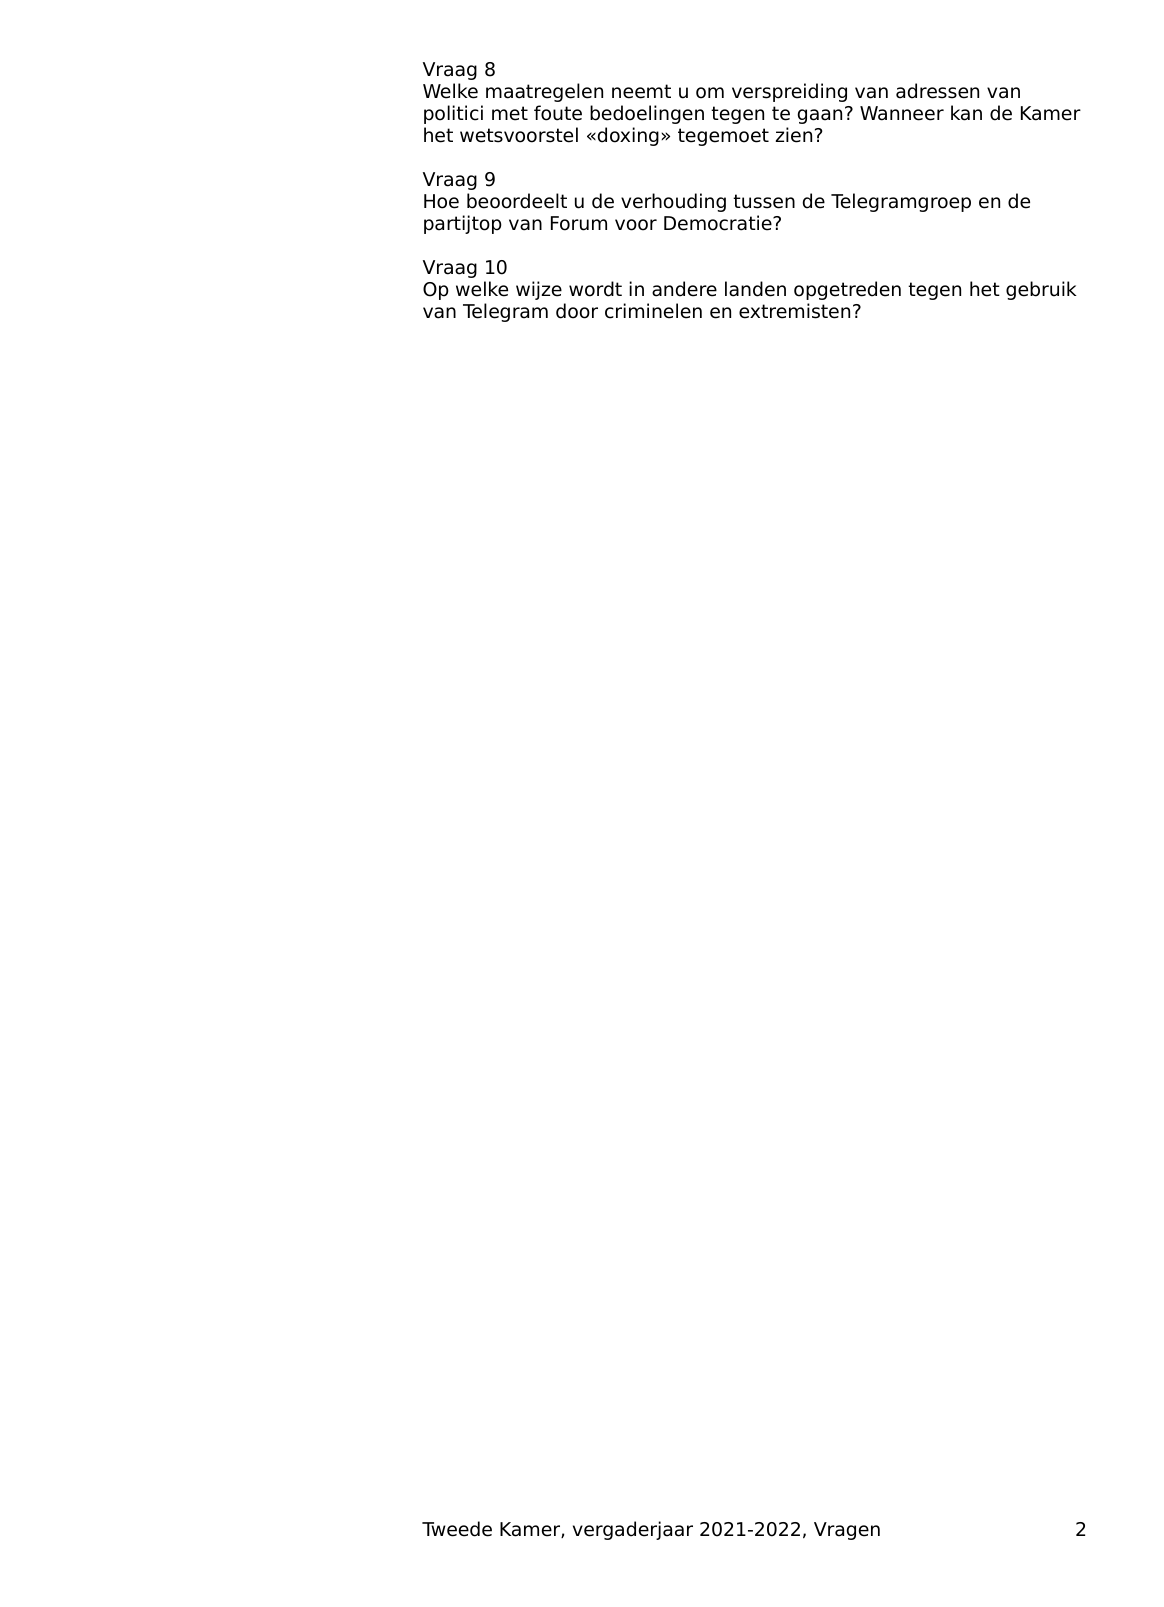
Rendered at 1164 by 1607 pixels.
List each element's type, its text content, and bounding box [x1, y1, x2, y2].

text Welke maatregelen neemt u om verspreiding van adressen van politici met foute bedoelingen tegen te gaan? Wanneer kan de Kamer het wetsvoorstel «doxing» tegemoet zien? [422, 81, 1087, 147]
text Vraag 8 [422, 59, 1087, 81]
text Hoe beoordeelt u de verhouding tussen de Telegramgroep en de partijtop van Forum voor Democratie? [422, 191, 1087, 235]
text Op welke wijze wordt in andere landen opgetreden tegen het gebruik van Telegram door criminelen en extremisten? [422, 279, 1087, 323]
text Vraag 9 [422, 169, 1087, 191]
text Vraag 10 [422, 257, 1087, 279]
